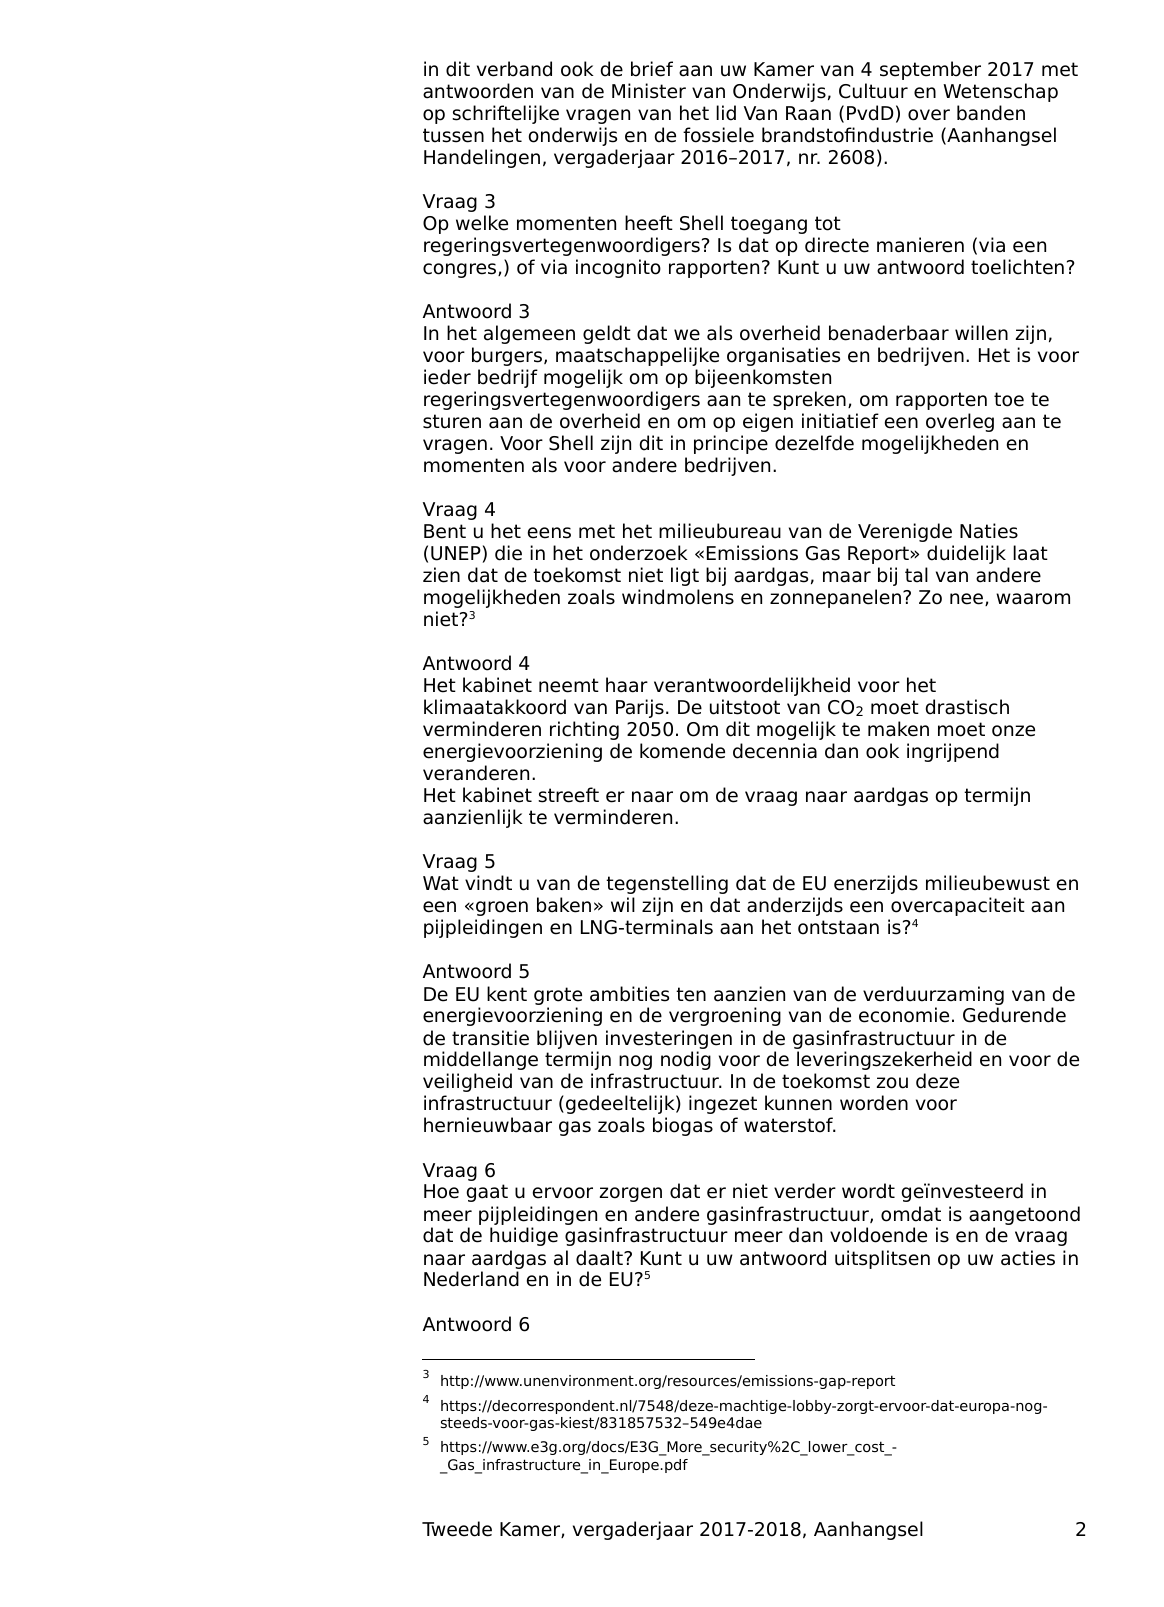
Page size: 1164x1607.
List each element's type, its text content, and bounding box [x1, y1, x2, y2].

text Vraag 4 [422, 499, 1087, 521]
text Antwoord 5 [422, 961, 1087, 983]
text Het kabinet streeft er naar om de vraag naar aardgas op termijn aanzienlijk te verminderen. [422, 785, 1087, 829]
text Het kabinet neemt haar verantwoordelijkheid voor het klimaatakkoord van Parijs. De uitstoot van CO2 moet drastisch verminderen richting 2050. Om dit mogelijk te maken moet onze energievoorziening de komende decennia dan ook ingrijpend veranderen. [422, 675, 1087, 785]
text Vraag 6 [422, 1159, 1087, 1181]
text Antwoord 3 [422, 301, 1087, 323]
text Op welke momenten heeft Shell toegang tot regeringsvertegenwoordigers? Is dat op directe manieren (via een congres,) of via incognito rapporten? Kunt u uw antwoord toelichten? [422, 213, 1087, 279]
text Antwoord 6 [422, 1313, 1087, 1336]
text http://www.unenvironment.org/resources/emissions-gap-report [422, 1368, 1087, 1391]
text Bent u het eens met het milieubureau van de Verenigde Naties (UNEP) die in het onderzoek «Emissions Gas Report» duidelijk laat zien dat de toekomst niet ligt bij aardgas, maar bij tal van andere mogelijkheden zoals windmolens en zonnepanelen? Zo nee, waarom niet? [422, 521, 1087, 631]
text https://www.e3g.org/docs/E3G_More_security%2C_lower_cost_-_Gas_infrastructure_in_Europe.pdf [422, 1435, 1087, 1474]
text in dit verband ook de brief aan uw Kamer van 4 september 2017 met antwoorden van de Minister van Onderwijs, Cultuur en Wetenschap op schriftelijke vragen van het lid Van Raan (PvdD) over banden tussen het onderwijs en de fossiele brandstofindustrie (Aanhangsel Handelingen, vergaderjaar 2016–2017, nr. 2608). [422, 59, 1087, 169]
text De EU kent grote ambities ten aanzien van de verduurzaming van de energievoorziening en de vergroening van de economie. Gedurende de transitie blijven investeringen in de gasinfrastructuur in de middellange termijn nog nodig voor de leveringszekerheid en voor de veiligheid van de infrastructuur. In de toekomst zou deze infrastructuur (gedeeltelijk) ingezet kunnen worden voor hernieuwbaar gas zoals biogas of waterstof. [422, 983, 1087, 1137]
text Wat vindt u van de tegenstelling dat de EU enerzijds milieubewust en een «groen baken» wil zijn en dat anderzijds een overcapaciteit aan pijpleidingen en LNG-terminals aan het ontstaan is? [422, 873, 1087, 939]
text In het algemeen geldt dat we als overheid benaderbaar willen zijn, voor burgers, maatschappelijke organisaties en bedrijven. Het is voor ieder bedrijf mogelijk om op bijeenkomsten regeringsvertegenwoordigers aan te spreken, om rapporten toe te sturen aan de overheid en om op eigen initiatief een overleg aan te vragen. Voor Shell zijn dit in principe dezelfde mogelijkheden en momenten als voor andere bedrijven. [422, 323, 1087, 477]
text Vraag 3 [422, 191, 1087, 213]
text https://decorrespondent.nl/7548/deze-machtige-lobby-zorgt-ervoor-dat-europa-nog-steeds-voor-gas-kiest/831857532–549e4dae [422, 1393, 1087, 1432]
text Hoe gaat u ervoor zorgen dat er niet verder wordt geïnvesteerd in meer pijpleidingen en andere gasinfrastructuur, omdat is aangetoond dat de huidige gasinfrastructuur meer dan voldoende is en de vraag naar aardgas al daalt? Kunt u uw antwoord uitsplitsen op uw acties in Nederland en in de EU? [422, 1181, 1087, 1291]
text Vraag 5 [422, 851, 1087, 873]
text Antwoord 4 [422, 653, 1087, 675]
